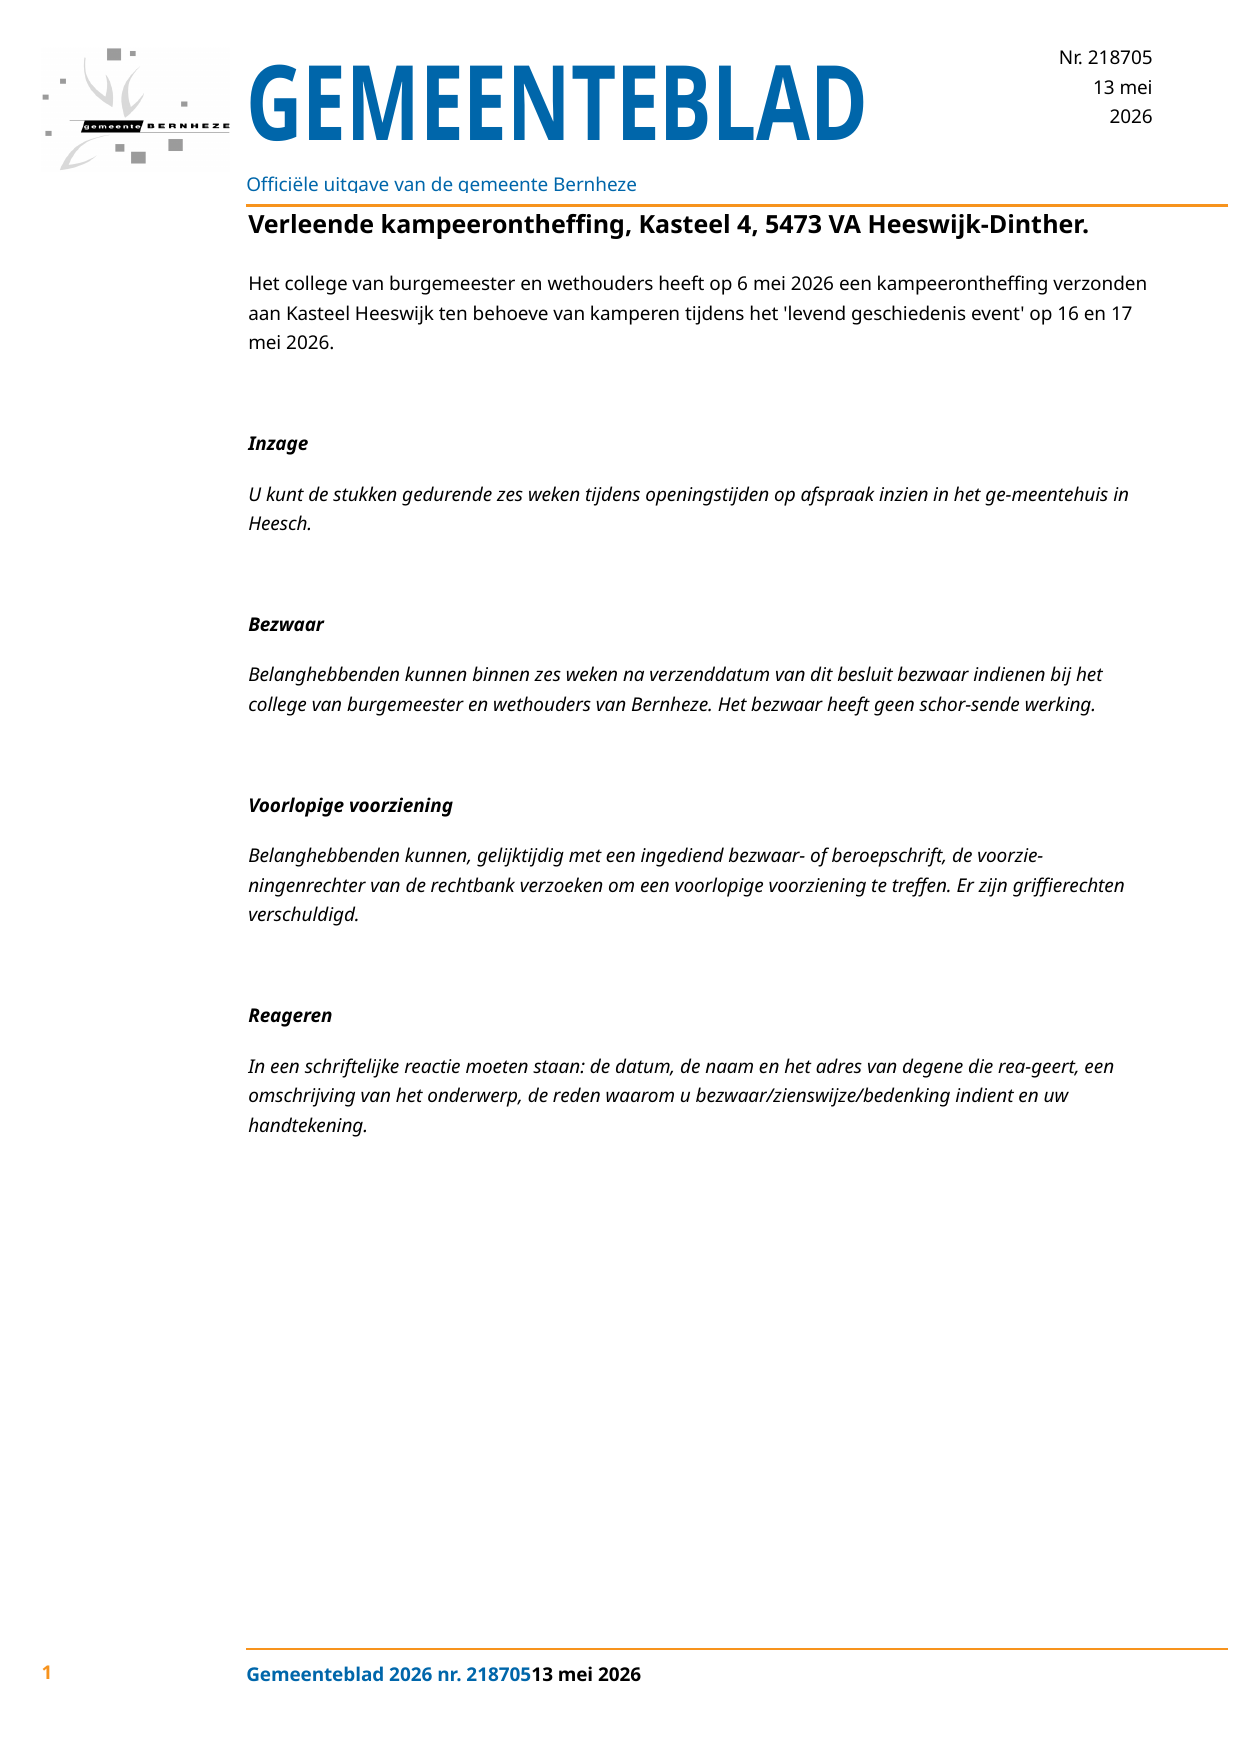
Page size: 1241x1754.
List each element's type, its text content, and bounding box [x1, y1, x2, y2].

text Belanghebbenden kunnen, gelijktijdig met een ingediend bezwaar- of beroepschrift, de voorzie-ningenrechter van de rechtbank verzoeken om een voorlopige voorziening te treffen. Er zijn griffierechten verschuldigd. [248, 842, 1152, 927]
text Inzage [248, 430, 1152, 456]
text Belanghebbenden kunnen binnen zes weken na verzenddatum van dit besluit bezwaar indienen bij het college van burgemeester en wethouders van Bernheze. Het bezwaar heeft geen schor-sende werking. [248, 662, 1152, 717]
text Reageren [248, 1002, 1152, 1028]
text Voorlopige voorziening [248, 792, 1152, 818]
picture [41, 47, 231, 172]
text In een schriftelijke reactie moeten staan: de datum, de naam en het adres van degene die rea-geert, een omschrijving van het onderwerp, de reden waarom u bezwaar/zienswijze/bedenking indient en uw handtekening. [248, 1053, 1152, 1138]
text Verleende kampeerontheffing, Kasteel 4, 5473 VA Heeswijk-Dinther. [248, 207, 1152, 241]
text U kunt de stukken gedurende zes weken tijdens openingstijden op afspraak inzien in het ge-meentehuis in Heesch. [248, 481, 1152, 536]
text Het college van burgemeester en wethouders heeft op 6 mei 2026 een kampeerontheffing verzonden aan Kasteel Heeswijk ten behoeve van kamperen tijdens het 'levend geschiedenis event' op 16 en 17 mei 2026. [248, 270, 1152, 355]
text Bezwaar [248, 611, 1152, 637]
